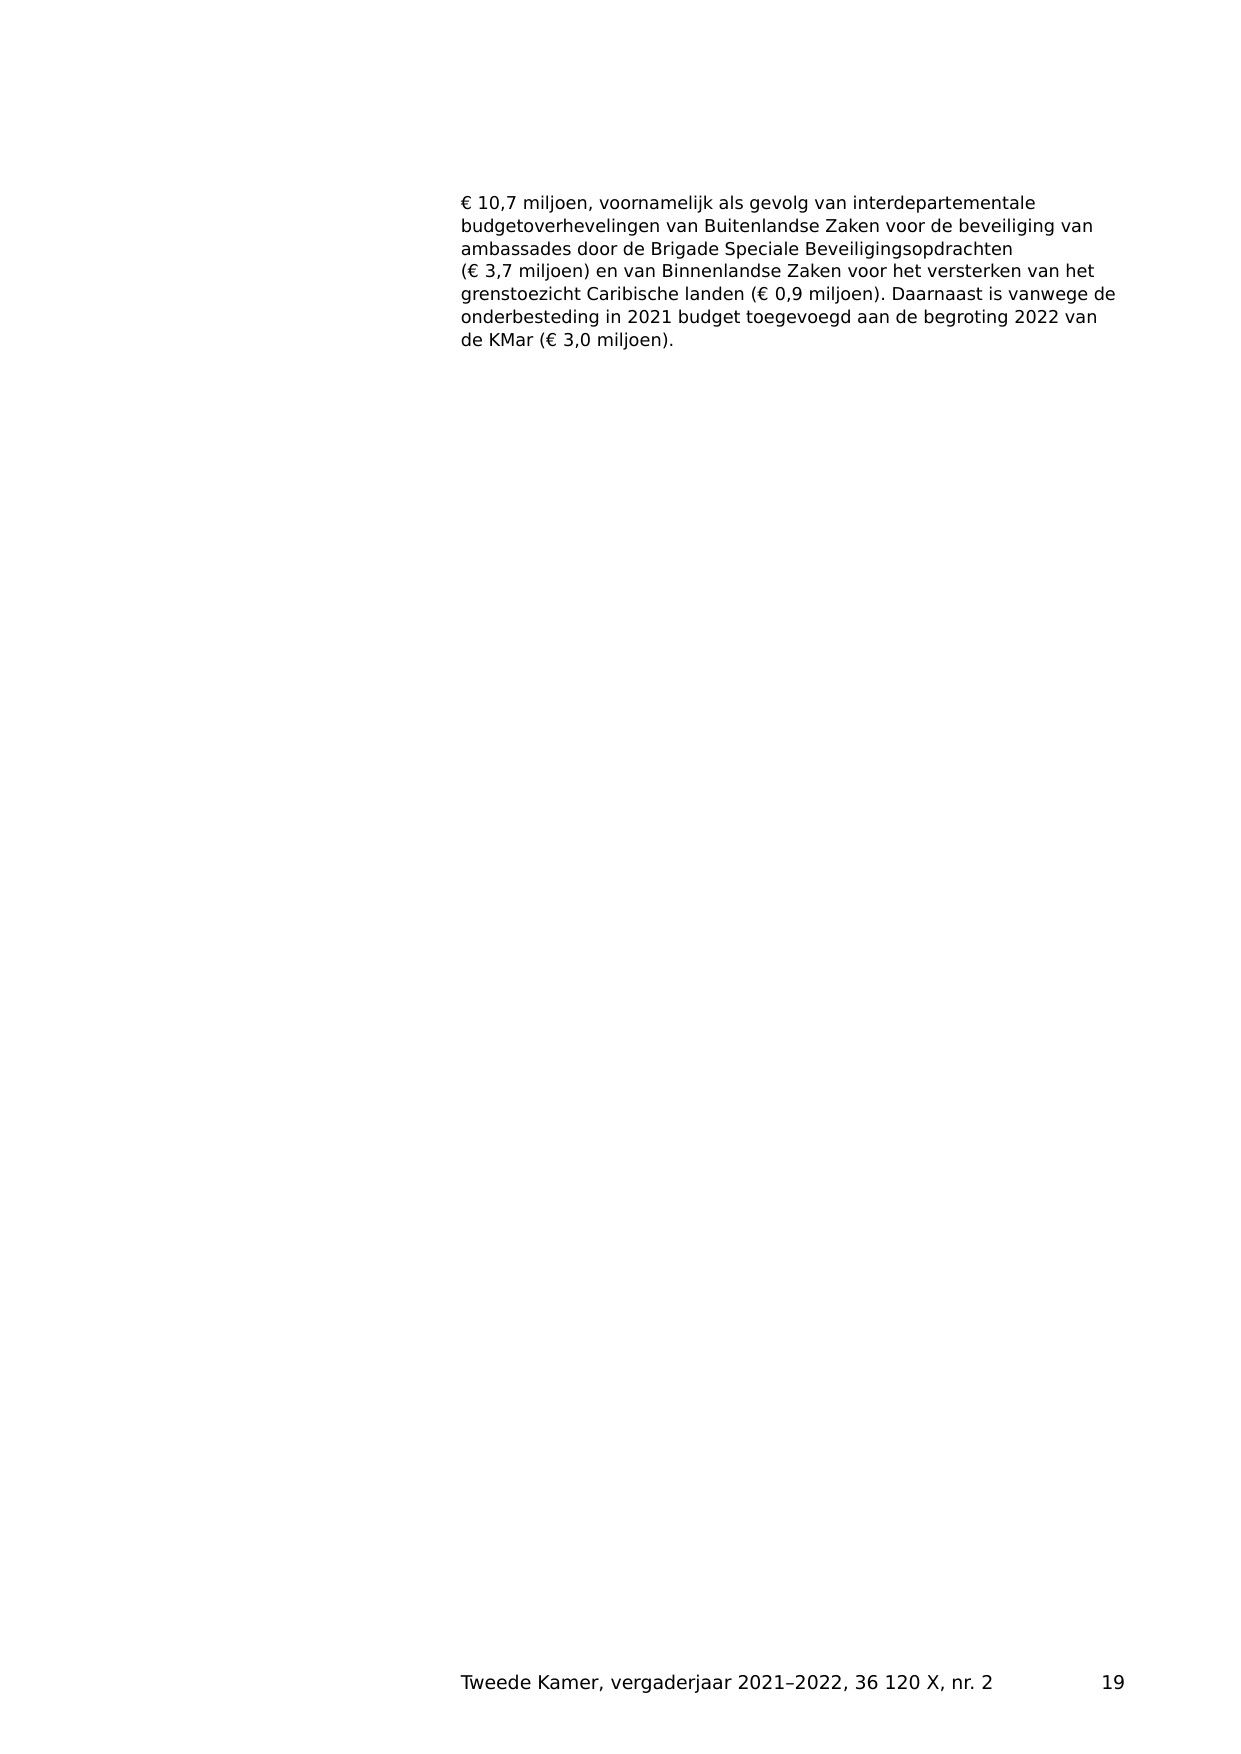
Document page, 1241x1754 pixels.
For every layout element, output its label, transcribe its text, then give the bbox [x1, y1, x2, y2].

text € 10,7 miljoen, voornamelijk als gevolg van interdepartementale budgetoverhevelingen van Buitenlandse Zaken voor de beveiliging van ambassades door de Brigade Speciale Beveiligingsopdrachten (€ 3,7 miljoen) en van Binnenlandse Zaken voor het versterken van het grenstoezicht Caribische landen (€ 0,9 miljoen). Daarnaast is vanwege de onderbesteding in 2021 budget toegevoegd aan de begroting 2022 van de KMar (€ 3,0 miljoen). [461, 191, 1125, 351]
